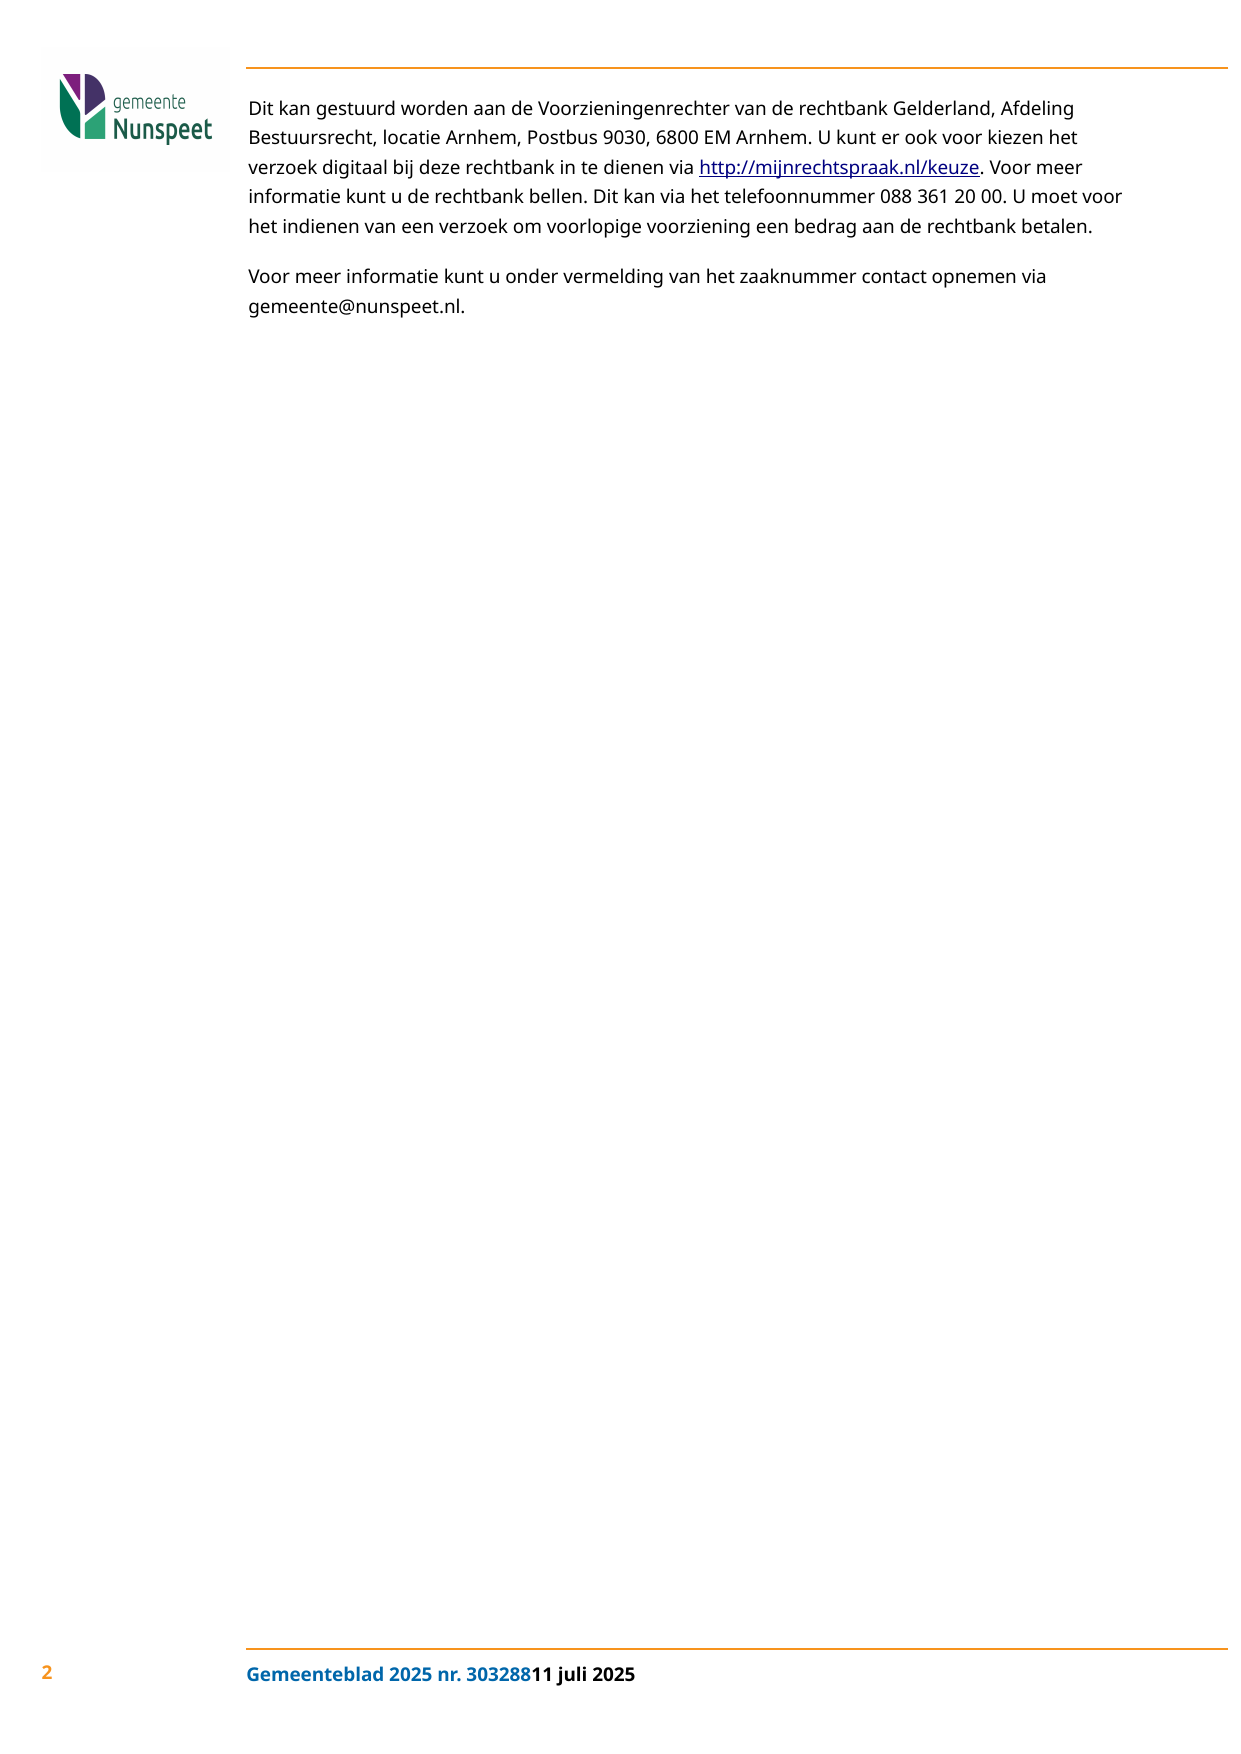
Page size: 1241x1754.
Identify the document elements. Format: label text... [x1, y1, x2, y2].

picture [41, 47, 231, 172]
text Voor meer informatie kunt u onder vermelding van het zaaknummer contact opnemen via gemeente@nunspeet.nl. [248, 263, 1152, 319]
text Dit kan gestuurd worden aan de Voorzieningenrechter van de rechtbank Gelderland, Afdeling Bestuursrecht, locatie Arnhem, Postbus 9030, 6800 EM Arnhem. U kunt er ook voor kiezen het verzoek digitaal bij deze rechtbank in te dienen via http://mijnrechtspraak.nl/keuze. Voor meer informatie kunt u de rechtbank bellen. Dit kan via het telefoonnummer 088 361 20 00. U moet voor het indienen van een verzoek om voorlopige voorziening een bedrag aan de rechtbank betalen. [248, 95, 1152, 239]
